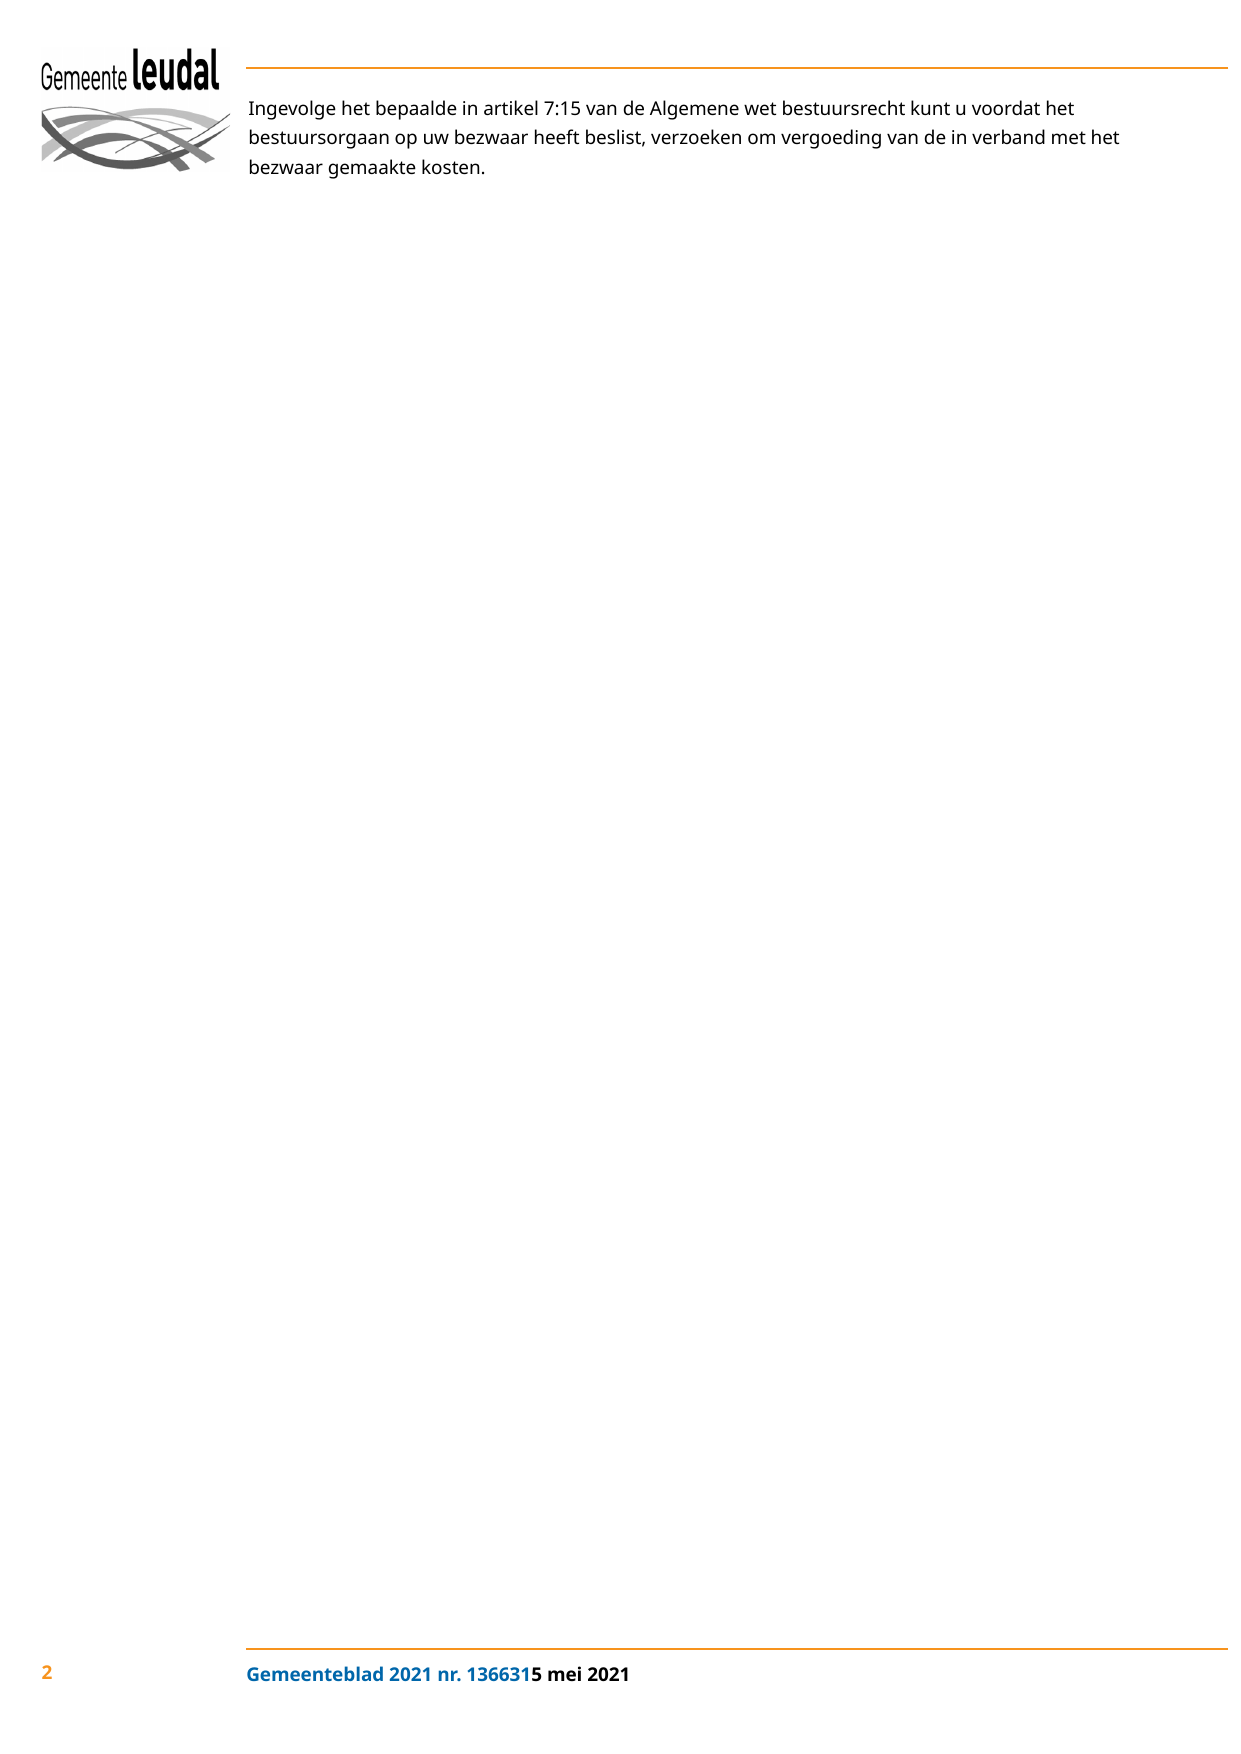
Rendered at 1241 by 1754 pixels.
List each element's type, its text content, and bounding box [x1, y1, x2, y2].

picture [41, 47, 231, 172]
text Ingevolge het bepaalde in artikel 7:15 van de Algemene wet bestuursrecht kunt u voordat het bestuursorgaan op uw bezwaar heeft beslist, verzoeken om vergoeding van de in verband met het bezwaar gemaakte kosten. [248, 95, 1152, 180]
